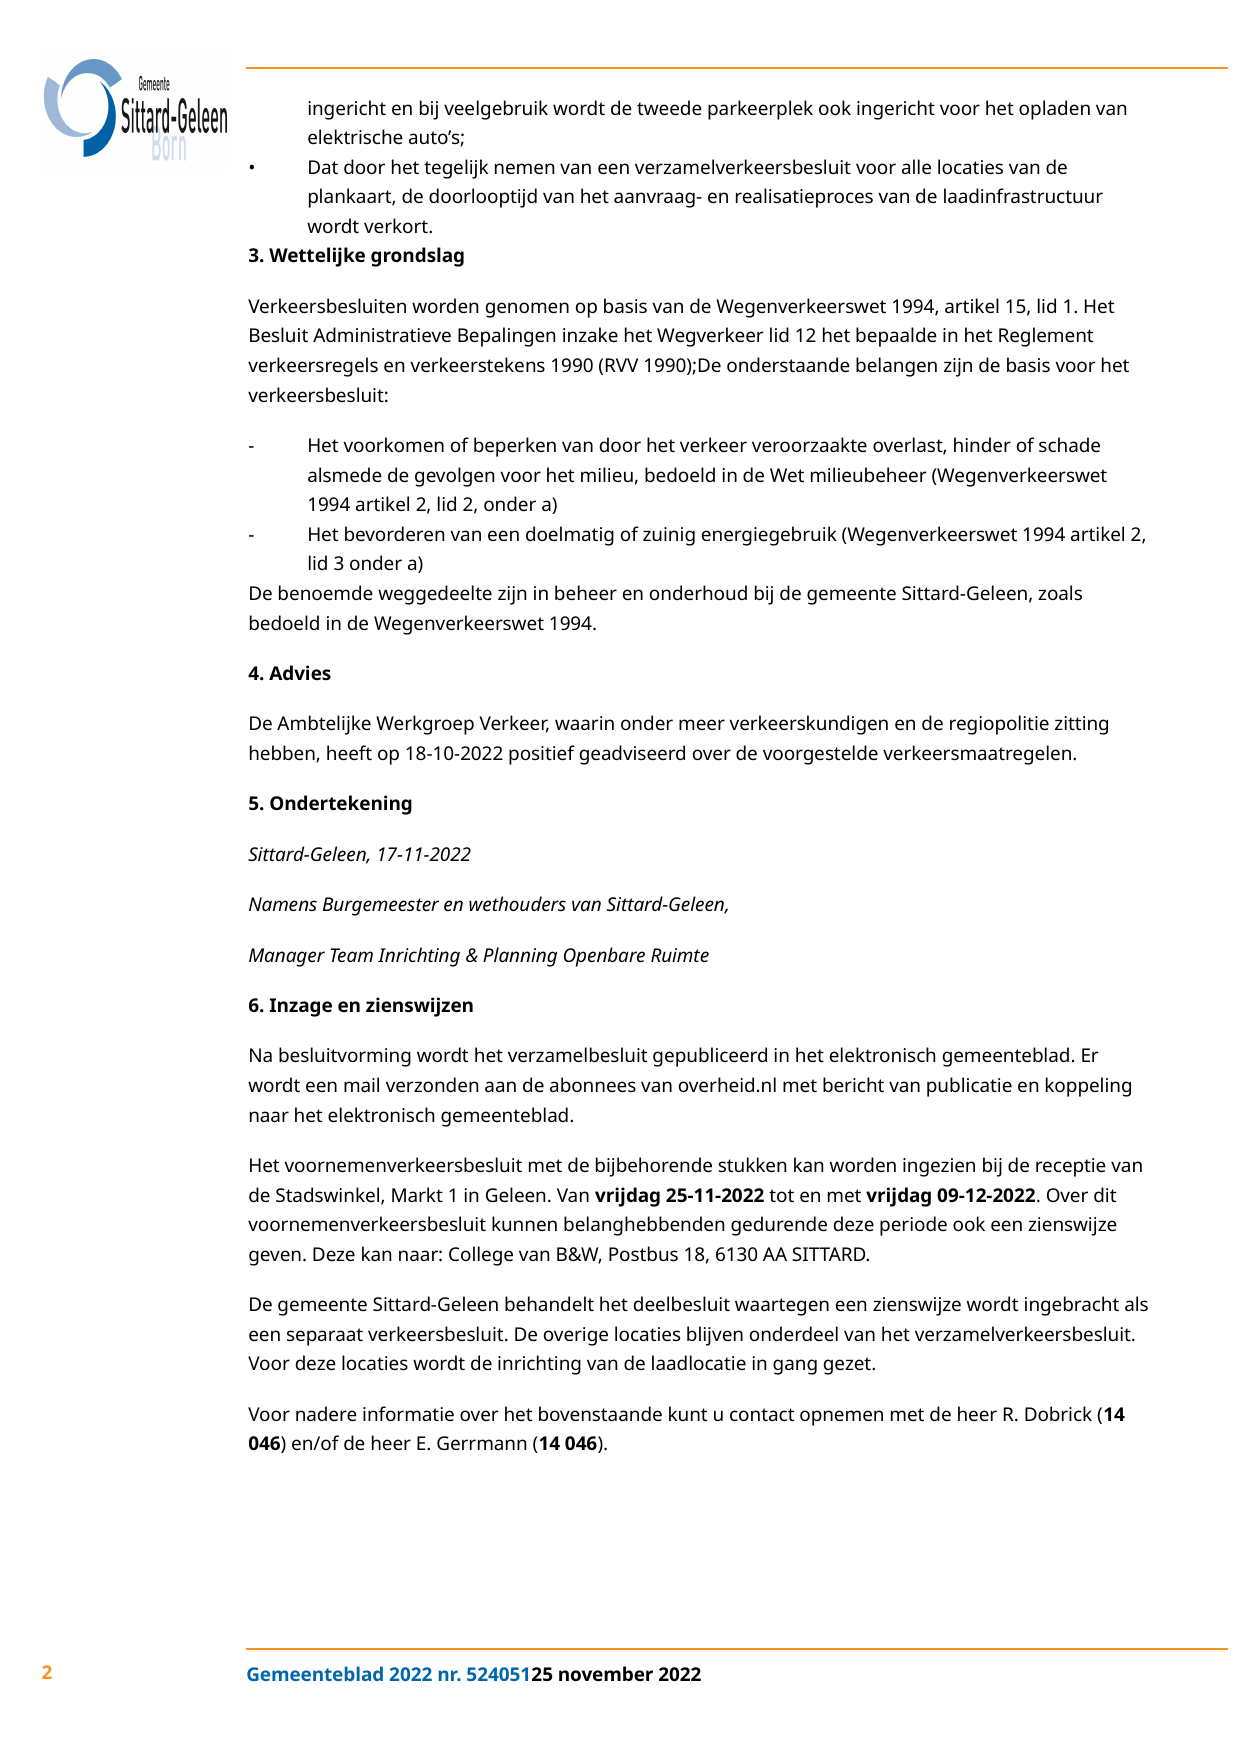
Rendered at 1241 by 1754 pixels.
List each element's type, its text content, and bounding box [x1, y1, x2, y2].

text Manager Team Inrichting & Planning Openbare Ruimte [248, 942, 1152, 968]
list Het bevorderen van een doelmatig of zuinig energiegebruik (Wegenverkeerswet 1994 artikel 2, lid 3 onder a) [248, 521, 1152, 576]
list Het voorkomen of beperken van door het verkeer veroorzaakte overlast, hinder of schade alsmede de gevolgen voor het milieu, bedoeld in de Wet milieubeheer (Wegenverkeerswet 1994 artikel 2, lid 2, onder a) [248, 432, 1152, 517]
text Het voornemenverkeersbesluit met de bijbehorende stukken kan worden ingezien bij de receptie van de Stadswinkel, Markt 1 in Geleen. Van vrijdag 25-11-2022 tot en met vrijdag 09-12-2022. Over dit voornemenverkeersbesluit kunnen belanghebbenden gedurende deze periode ook een zienswijze geven. Deze kan naar: College van B&W, Postbus 18, 6130 AA SITTARD. [248, 1152, 1152, 1267]
text De Ambtelijke Werkgroep Verkeer, waarin onder meer verkeerskundigen en de regiopolitie zitting hebben, heeft op 18-10-2022 positief geadviseerd over de voorgestelde verkeersmaatregelen. [248, 711, 1152, 766]
text De gemeente Sittard-Geleen behandelt het deelbesluit waartegen een zienswijze wordt ingebracht als een separaat verkeersbesluit. De overige locaties blijven onderdeel van het verzamelverkeersbesluit. Voor deze locaties wordt de inrichting van de laadlocatie in gang gezet. [248, 1291, 1152, 1376]
text 5. Ondertekening [248, 791, 1152, 816]
text Sittard-Geleen, 17-11-2022 [248, 841, 1152, 867]
text De benoemde weggedeelte zijn in beheer en onderhoud bij de gemeente Sittard-Geleen, zoals bedoeld in de Wegenverkeerswet 1994. [248, 580, 1152, 636]
text Na besluitvorming wordt het verzamelbesluit gepubliceerd in het elektronisch gemeenteblad. Er wordt een mail verzonden aan de abonnees van overheid.nl met bericht van publicatie en koppeling naar het elektronisch gemeenteblad. [248, 1043, 1152, 1128]
text 4. Advies [248, 660, 1152, 686]
text 6. Inzage en zienswijzen [248, 992, 1152, 1018]
list ingericht en bij veelgebruik wordt de tweede parkeerplek ook ingericht voor het opladen van elektrische auto’s; [248, 95, 1152, 150]
text Verkeersbesluiten worden genomen op basis van de Wegenverkeerswet 1994, artikel 15, lid 1. Het Besluit Administratieve Bepalingen inzake het Wegverkeer lid 12 het bepaalde in het Reglement verkeersregels en verkeerstekens 1990 (RVV 1990);De onderstaande belangen zijn de basis voor het verkeersbesluit: [248, 293, 1152, 408]
text Namens Burgemeester en wethouders van Sittard-Geleen, [248, 891, 1152, 917]
list Dat door het tegelijk nemen van een verzamelverkeersbesluit voor alle locaties van de plankaart, de doorlooptijd van het aanvraag- en realisatieproces van de laadinfrastructuur wordt verkort. [248, 154, 1152, 239]
text Voor nadere informatie over het bovenstaande kunt u contact opnemen met de heer R. Dobrick (14 046) en/of de heer E. Gerrmann (14 046). [248, 1401, 1152, 1456]
picture [41, 47, 231, 172]
text 3. Wettelijke grondslag [248, 243, 1152, 268]
